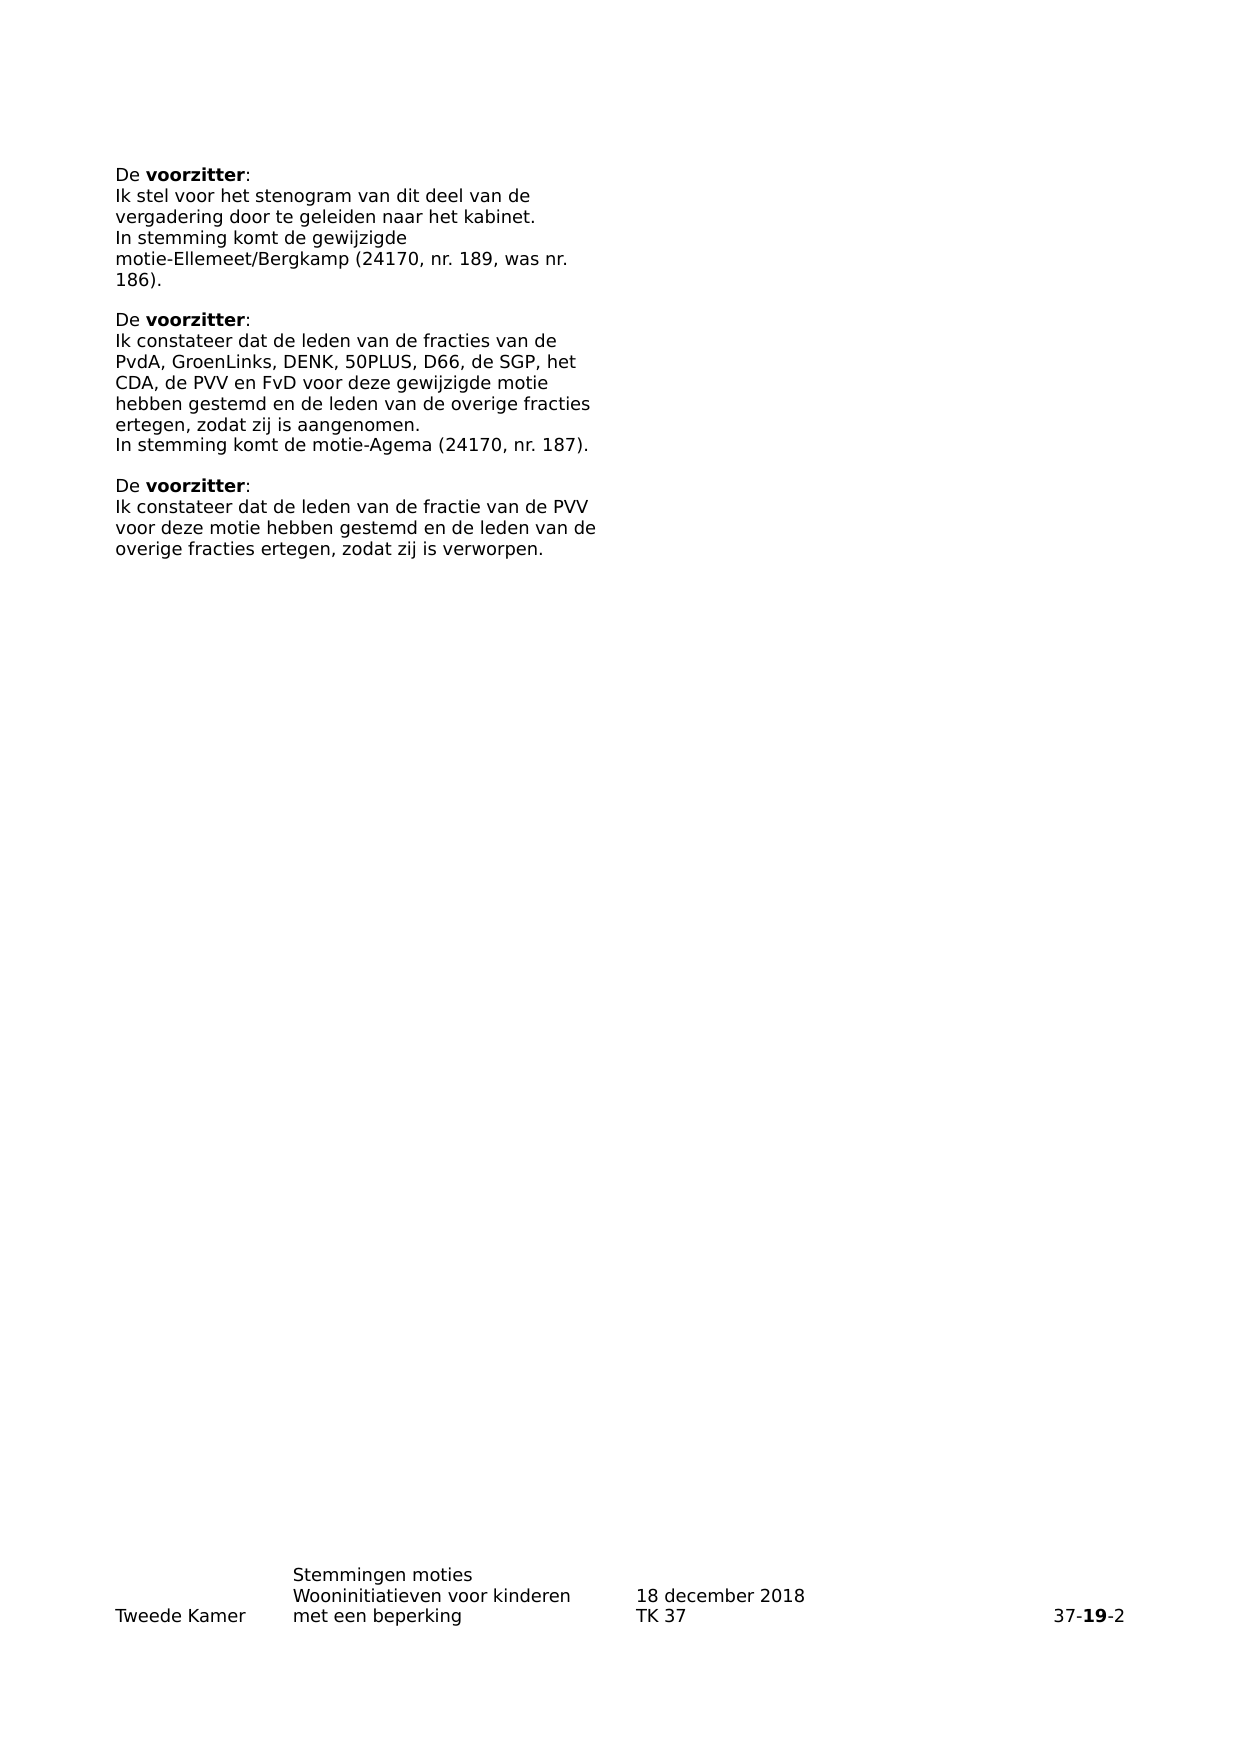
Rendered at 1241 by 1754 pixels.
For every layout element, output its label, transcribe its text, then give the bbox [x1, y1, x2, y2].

text In stemming komt de gewijzigde motie-Ellemeet/Bergkamp (24170, nr. 189, was nr. 186). [115, 228, 605, 290]
text Ik constateer dat de leden van de fracties van de PvdA, GroenLinks, DENK, 50PLUS, D66, de SGP, het CDA, de PVV en FvD voor deze gewijzigde motie hebben gestemd en de leden van de overige fracties ertegen, zodat zij is aangenomen. [115, 331, 605, 435]
text Ik constateer dat de leden van de fractie van de PVV voor deze motie hebben gestemd en de leden van de overige fracties ertegen, zodat zij is verworpen. [115, 497, 605, 559]
text De voorzitter: [115, 165, 605, 186]
text De voorzitter: [115, 310, 605, 331]
text Ik stel voor het stenogram van dit deel van de vergadering door te geleiden naar het kabinet. [115, 186, 605, 228]
text In stemming komt de motie-Agema (24170, nr. 187). [115, 435, 605, 456]
text De voorzitter: [115, 476, 605, 497]
